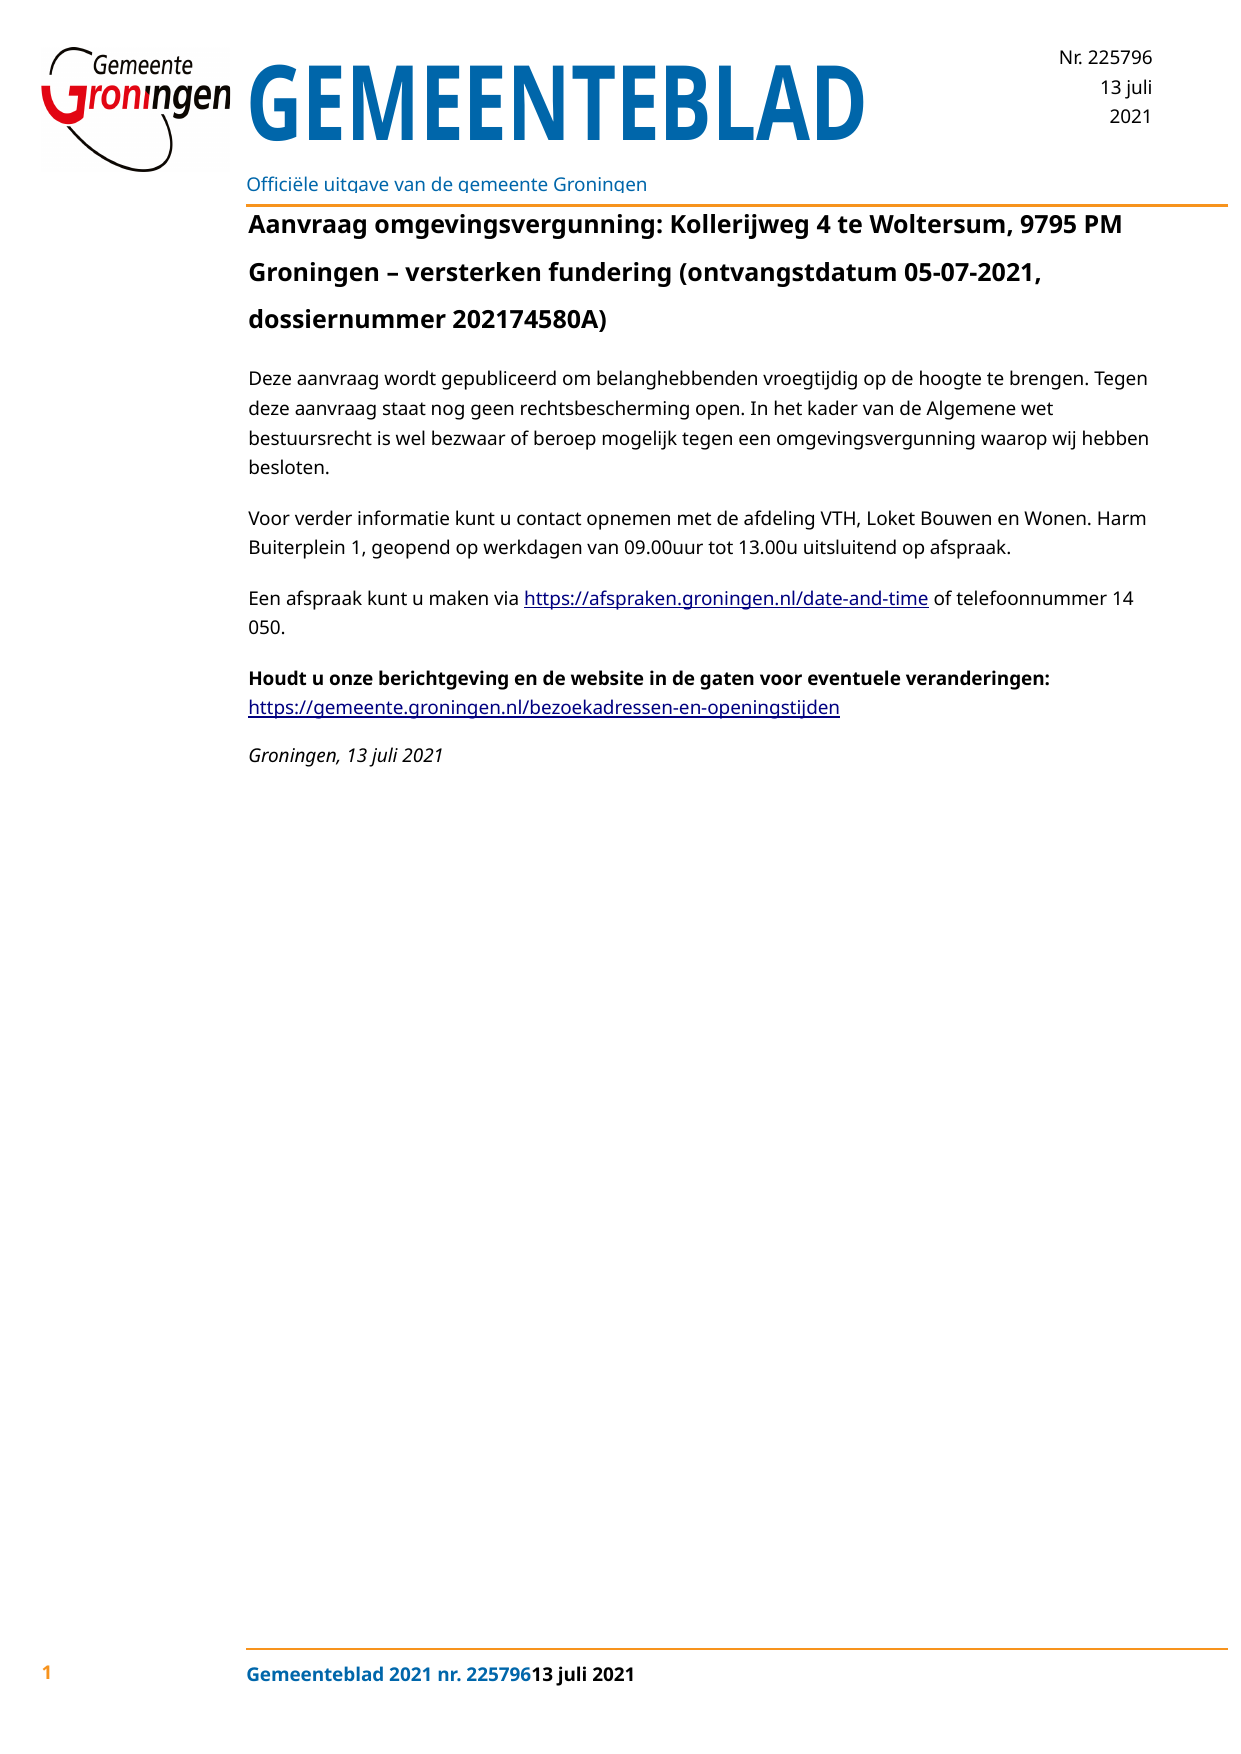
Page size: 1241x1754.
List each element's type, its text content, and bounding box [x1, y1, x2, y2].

text Deze aanvraag wordt gepubliceerd om belanghebbenden vroegtijdig op de hoogte te brengen. Tegen deze aanvraag staat nog geen rechtsbescherming open. In het kader van de Algemene wet bestuursrecht is wel bezwaar of beroep mogelijk tegen een omgevingsvergunning waarop wij hebben besloten. [248, 366, 1152, 480]
text Aanvraag omgevingsvergunning: Kollerijweg 4 te Woltersum, 9795 PM Groningen – versterken fundering (ontvangstdatum 05-07-2021, dossiernummer 202174580A) [248, 207, 1152, 336]
text Groningen, 13 juli 2021 [248, 742, 1152, 768]
text Houdt u onze berichtgeving en de website in de gaten voor eventuele veranderingen: https://gemeente.groningen.nl/bezoekadressen-en-openingstijden [248, 665, 1152, 720]
text Een afspraak kunt u maken via https://afspraken.groningen.nl/date-and-time of telefoonnummer 14 050. [248, 585, 1152, 640]
text Voor verder informatie kunt u contact opnemen met de afdeling VTH, Loket Bouwen en Wonen. Harm Buiterplein 1, geopend op werkdagen van 09.00uur tot 13.00u uitsluitend op afspraak. [248, 505, 1152, 560]
picture [41, 47, 231, 172]
